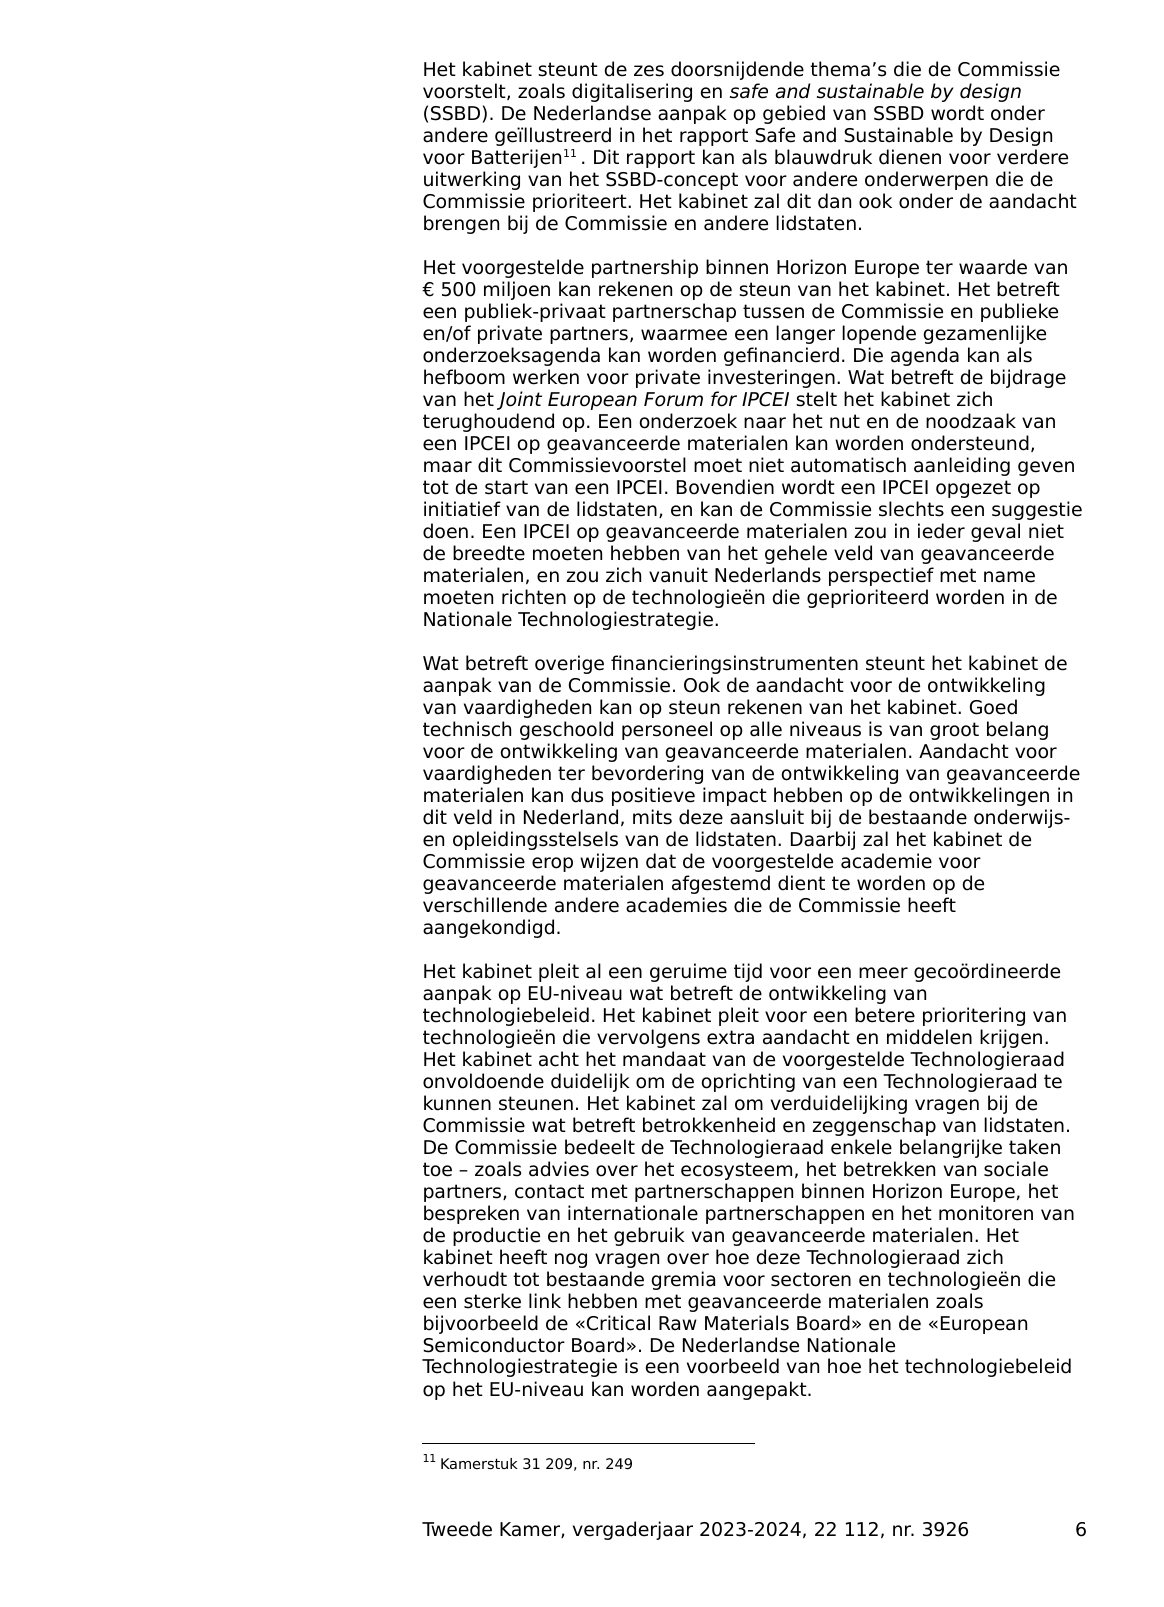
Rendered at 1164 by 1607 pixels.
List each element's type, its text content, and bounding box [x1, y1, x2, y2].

text Het kabinet pleit al een geruime tijd voor een meer gecoördineerde aanpak op EU-niveau wat betreft de ontwikkeling van technologiebeleid. Het kabinet pleit voor een betere prioritering van technologieën die vervolgens extra aandacht en middelen krijgen. Het kabinet acht het mandaat van de voorgestelde Technologieraad onvoldoende duidelijk om de oprichting van een Technologieraad te kunnen steunen. Het kabinet zal om verduidelijking vragen bij de Commissie wat betreft betrokkenheid en zeggenschap van lidstaten. De Commissie bedeelt de Technologieraad enkele belangrijke taken toe – zoals advies over het ecosysteem, het betrekken van sociale partners, contact met partnerschappen binnen Horizon Europe, het bespreken van internationale partnerschappen en het monitoren van de productie en het gebruik van geavanceerde materialen. Het kabinet heeft nog vragen over hoe deze Technologieraad zich verhoudt tot bestaande gremia voor sectoren en technologieën die een sterke link hebben met geavanceerde materialen zoals bijvoorbeeld de «Critical Raw Materials Board» en de «European Semiconductor Board». De Nederlandse Nationale Technologiestrategie is een voorbeeld van hoe het technologiebeleid op het EU-niveau kan worden aangepakt. [422, 961, 1087, 1400]
text Kamerstuk 31 209, nr. 249 [422, 1452, 1087, 1474]
text Het kabinet steunt de zes doorsnijdende thema’s die de Commissie voorstelt, zoals digitalisering en safe and sustainable by design (SSBD). De Nederlandse aanpak op gebied van SSBD wordt onder andere geïllustreerd in het rapport Safe and Sustainable by Design voor Batterijen. Dit rapport kan als blauwdruk dienen voor verdere uitwerking van het SSBD-concept voor andere onderwerpen die de Commissie prioriteert. Het kabinet zal dit dan ook onder de aandacht brengen bij de Commissie en andere lidstaten. [422, 59, 1087, 235]
text Het voorgestelde partnership binnen Horizon Europe ter waarde van € 500 miljoen kan rekenen op de steun van het kabinet. Het betreft een publiek-privaat partnerschap tussen de Commissie en publieke en/of private partners, waarmee een langer lopende gezamenlijke onderzoeksagenda kan worden gefinancierd. Die agenda kan als hefboom werken voor private investeringen. Wat betreft de bijdrage van het Joint European Forum for IPCEI stelt het kabinet zich terughoudend op. Een onderzoek naar het nut en de noodzaak van een IPCEI op geavanceerde materialen kan worden ondersteund, maar dit Commissievoorstel moet niet automatisch aanleiding geven tot de start van een IPCEI. Bovendien wordt een IPCEI opgezet op initiatief van de lidstaten, en kan de Commissie slechts een suggestie doen. Een IPCEI op geavanceerde materialen zou in ieder geval niet de breedte moeten hebben van het gehele veld van geavanceerde materialen, en zou zich vanuit Nederlands perspectief met name moeten richten op de technologieën die geprioriteerd worden in de Nationale Technologiestrategie. [422, 257, 1087, 631]
text Wat betreft overige financieringsinstrumenten steunt het kabinet de aanpak van de Commissie. Ook de aandacht voor de ontwikkeling van vaardigheden kan op steun rekenen van het kabinet. Goed technisch geschoold personeel op alle niveaus is van groot belang voor de ontwikkeling van geavanceerde materialen. Aandacht voor vaardigheden ter bevordering van de ontwikkeling van geavanceerde materialen kan dus positieve impact hebben op de ontwikkelingen in dit veld in Nederland, mits deze aansluit bij de bestaande onderwijs- en opleidingsstelsels van de lidstaten. Daarbij zal het kabinet de Commissie erop wijzen dat de voorgestelde academie voor geavanceerde materialen afgestemd dient te worden op de verschillende andere academies die de Commissie heeft aangekondigd. [422, 653, 1087, 939]
